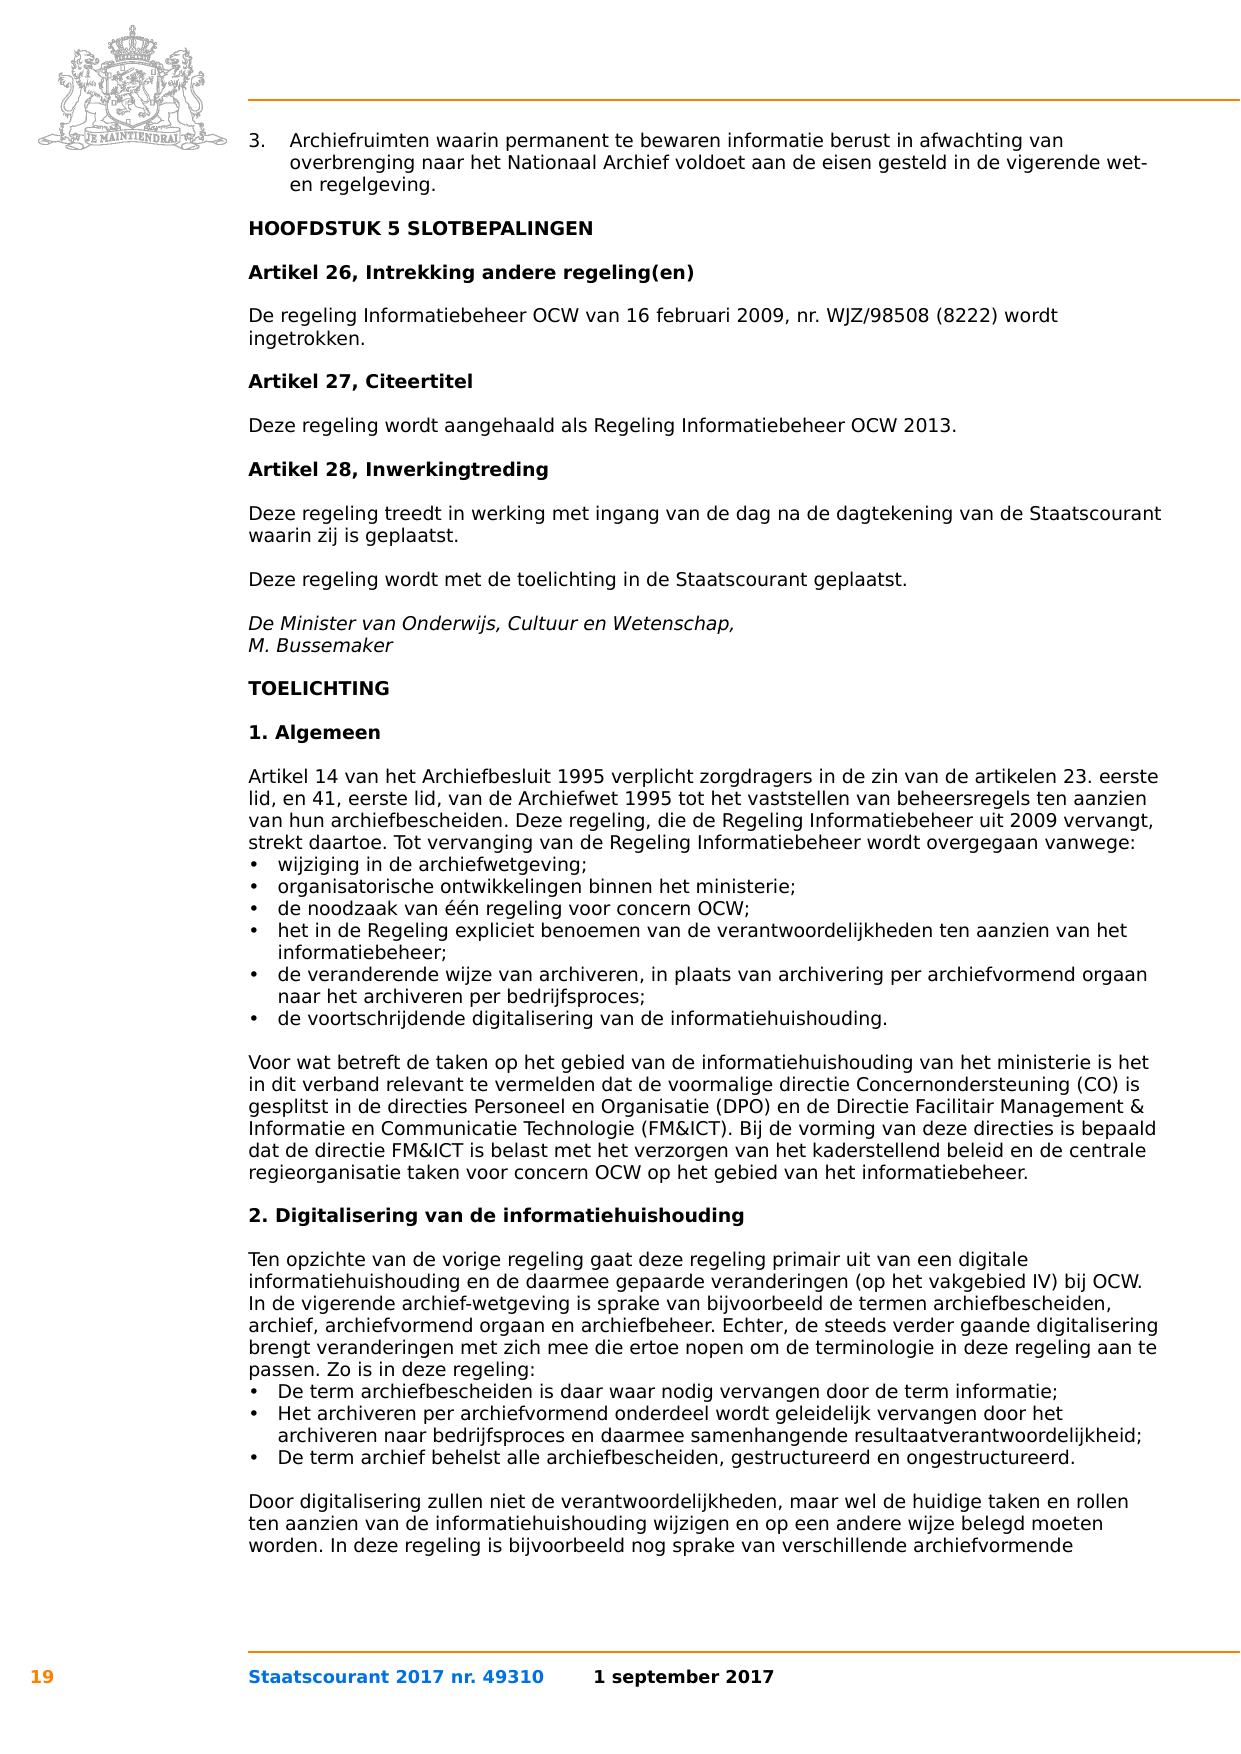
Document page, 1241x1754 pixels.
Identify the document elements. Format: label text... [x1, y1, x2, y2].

picture [38, 25, 227, 150]
text 1. Algemeen [248, 722, 1163, 744]
text HOOFDSTUK 5 SLOTBEPALINGEN [248, 218, 1163, 240]
text Voor wat betreft de taken op het gebied van de informatiehuishouding van het ministerie is het in dit verband relevant te vermelden dat de voormalige directie Concernondersteuning (CO) is gesplitst in de directies Personeel en Organisatie (DPO) en de Directie Facilitair Management & Informatie en Communicatie Technologie (FM&ICT). Bij de vorming van deze directies is bepaald dat de directie FM&ICT is belast met het verzorgen van het kaderstellend beleid en de centrale regieorganisatie taken voor concern OCW op het gebied van het informatiebeheer. [248, 1052, 1163, 1183]
text • Het archiveren per archiefvormend onderdeel wordt geleidelijk vervangen door het archiveren naar bedrijfsproces en daarmee samenhangende resultaatverantwoordelijkheid; [248, 1403, 1163, 1447]
text • organisatorische ontwikkelingen binnen het ministerie; [248, 876, 1163, 898]
text • wijziging in de archiefwetgeving; [248, 854, 1163, 876]
text M. Bussemaker [248, 634, 1163, 656]
text Deze regeling wordt met de toelichting in de Staatscourant geplaatst. [248, 569, 1163, 591]
text • de voortschrijdende digitalisering van de informatiehuishouding. [248, 1008, 1163, 1030]
text Door digitalisering zullen niet de verantwoordelijkheden, maar wel de huidige taken en rollen ten aanzien van de informatiehuishouding wijzigen en op een andere wijze belegd moeten worden. In deze regeling is bijvoorbeeld nog sprake van verschillende archiefvormende [248, 1491, 1163, 1557]
text • de noodzaak van één regeling voor concern OCW; [248, 898, 1163, 920]
text Ten opzichte van de vorige regeling gaat deze regeling primair uit van een digitale informatiehuishouding en de daarmee gepaarde veranderingen (op het vakgebied IV) bij OCW. In de vigerende archief-wetgeving is sprake van bijvoorbeeld de termen archiefbescheiden, archief, archiefvormend orgaan en archiefbeheer. Echter, de steeds verder gaande digitalisering brengt veranderingen met zich mee die ertoe nopen om de terminologie in deze regeling aan te passen. Zo is in deze regeling: [248, 1249, 1163, 1381]
text • de veranderende wijze van archiveren, in plaats van archivering per archiefvormend orgaan naar het archiveren per bedrijfsproces; [248, 964, 1163, 1008]
text Artikel 28, Inwerkingtreding [248, 459, 1163, 481]
text • De term archiefbescheiden is daar waar nodig vervangen door de term informatie; [248, 1381, 1163, 1403]
text De Minister van Onderwijs, Cultuur en Wetenschap, [248, 612, 1163, 634]
text • De term archief behelst alle archiefbescheiden, gestructureerd en ongestructureerd. [248, 1447, 1163, 1469]
text 3. Archiefruimten waarin permanent te bewaren informatie berust in afwachting van overbrenging naar het Nationaal Archief voldoet aan de eisen gesteld in de vigerende wet- en regelgeving. [248, 130, 1163, 196]
text Artikel 27, Citeertitel [248, 371, 1163, 393]
text Artikel 14 van het Archiefbesluit 1995 verplicht zorgdragers in de zin van de artikelen 23. eerste lid, en 41, eerste lid, van de Archiefwet 1995 tot het vaststellen van beheersregels ten aanzien van hun archiefbescheiden. Deze regeling, die de Regeling Informatiebeheer uit 2009 vervangt, strekt daartoe. Tot vervanging van de Regeling Informatiebeheer wordt overgegaan vanwege: [248, 766, 1163, 854]
text De regeling Informatiebeheer OCW van 16 februari 2009, nr. WJZ/98508 (8222) wordt ingetrokken. [248, 305, 1163, 349]
text TOELICHTING [248, 678, 1163, 700]
text Artikel 26, Intrekking andere regeling(en) [248, 262, 1163, 283]
text Deze regeling wordt aangehaald als Regeling Informatiebeheer OCW 2013. [248, 415, 1163, 437]
text Deze regeling treedt in werking met ingang van de dag na de dagtekening van de Staatscourant waarin zij is geplaatst. [248, 503, 1163, 547]
text • het in de Regeling expliciet benoemen van de verantwoordelijkheden ten aanzien van het informatiebeheer; [248, 920, 1163, 964]
text 2. Digitalisering van de informatiehuishouding [248, 1205, 1163, 1227]
